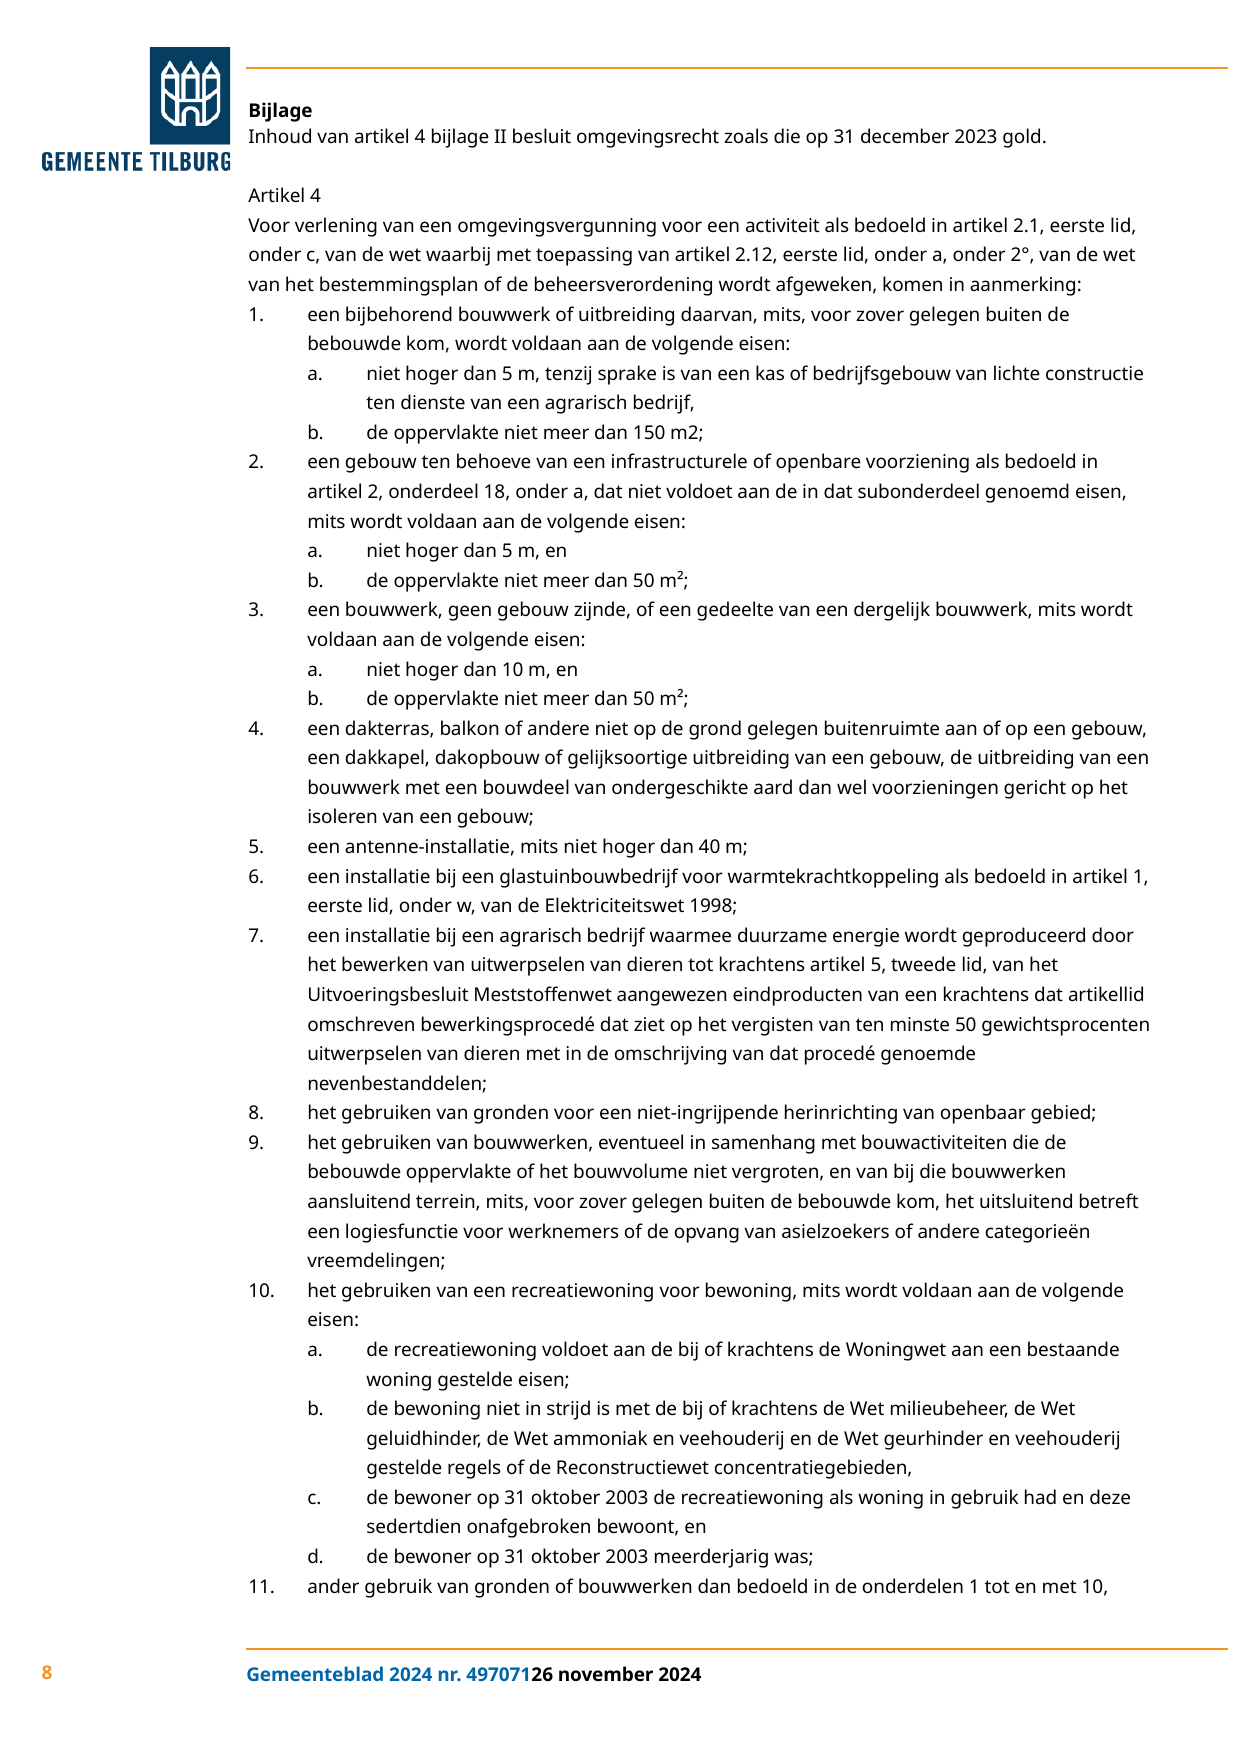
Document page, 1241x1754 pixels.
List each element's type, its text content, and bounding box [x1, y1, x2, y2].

list de oppervlakte niet meer dan 50 m²; [307, 567, 1152, 593]
text Bijlage [248, 95, 1152, 123]
list de bewoning niet in strijd is met de bij of krachtens de Wet milieubeheer, de Wet geluidhinder, de Wet ammoniak en veehouderij en de Wet geurhinder en veehouderij gestelde regels of de Reconstructiewet concentratiegebieden, [307, 1395, 1152, 1480]
list de oppervlakte niet meer dan 150 m2; [307, 419, 1152, 445]
list het gebruiken van gronden voor een niet-ingrijpende herinrichting van openbaar gebied; [248, 1099, 1152, 1125]
list een gebouw ten behoeve van een infrastructurele of openbare voorziening als bedoeld in artikel 2, onderdeel 18, onder a, dat niet voldoet aan de in dat subonderdeel genoemd eisen, mits wordt voldaan aan de volgende eisen: [248, 449, 1152, 534]
list een installatie bij een agrarisch bedrijf waarmee duurzame energie wordt geproduceerd door het bewerken van uitwerpselen van dieren tot krachtens artikel 5, tweede lid, van het Uitvoeringsbesluit Meststoffenwet aangewezen eindproducten van een krachtens dat artikellid omschreven bewerkingsprocedé dat ziet op het vergisten van ten minste 50 gewichtsprocenten uitwerpselen van dieren met in de omschrijving van dat procedé genoemde nevenbestanddelen; [248, 922, 1152, 1096]
list een bijbehorend bouwwerk of uitbreiding daarvan, mits, voor zover gelegen buiten de bebouwde kom, wordt voldaan aan de volgende eisen: [248, 301, 1152, 356]
list de bewoner op 31 oktober 2003 meerderjarig was; [307, 1543, 1152, 1569]
list de oppervlakte niet meer dan 50 m²; [307, 685, 1152, 711]
list de recreatiewoning voldoet aan de bij of krachtens de Woningwet aan een bestaande woning gestelde eisen; [307, 1336, 1152, 1392]
list een bouwwerk, geen gebouw zijnde, of een gedeelte van een dergelijk bouwwerk, mits wordt voldaan aan de volgende eisen: [248, 597, 1152, 652]
text Inhoud van artikel 4 bijlage II besluit omgevingsrecht zoals die op 31 december 2023 gold. [248, 123, 1152, 149]
list een antenne-installatie, mits niet hoger dan 40 m; [248, 833, 1152, 859]
list niet hoger dan 10 m, en [307, 656, 1152, 682]
list het gebruiken van bouwwerken, eventueel in samenhang met bouwactiviteiten die de bebouwde oppervlakte of het bouwvolume niet vergroten, en van bij die bouwwerken aansluitend terrein, mits, voor zover gelegen buiten de bebouwde kom, het uitsluitend betreft een logiesfunctie voor werknemers of de opvang van asielzoekers of andere categorieën vreemdelingen; [248, 1129, 1152, 1273]
picture [41, 47, 231, 172]
list niet hoger dan 5 m, tenzij sprake is van een kas of bedrijfsgebouw van lichte constructie ten dienste van een agrarisch bedrijf, [307, 360, 1152, 415]
list een dakterras, balkon of andere niet op de grond gelegen buitenruimte aan of op een gebouw, een dakkapel, dakopbouw of gelijksoortige uitbreiding van een gebouw, de uitbreiding van een bouwwerk met een bouwdeel van ondergeschikte aard dan wel voorzieningen gericht op het isoleren van een gebouw; [248, 715, 1152, 829]
text Artikel 4 [248, 182, 1152, 208]
list het gebruiken van een recreatiewoning voor bewoning, mits wordt voldaan aan de volgende eisen: [248, 1277, 1152, 1332]
text Voor verlening van een omgevingsvergunning voor een activiteit als bedoeld in artikel 2.1, eerste lid, onder c, van de wet waarbij met toepassing van artikel 2.12, eerste lid, onder a, onder 2°, van de wet van het bestemmingsplan of de beheersverordening wordt afgeweken, komen in aanmerking: [248, 212, 1152, 297]
list de bewoner op 31 oktober 2003 de recreatiewoning als woning in gebruik had en deze sedertdien onafgebroken bewoont, en [307, 1484, 1152, 1539]
list een installatie bij een glastuinbouwbedrijf voor warmtekrachtkoppeling als bedoeld in artikel 1, eerste lid, onder w, van de Elektriciteitswet 1998; [248, 863, 1152, 918]
list ander gebruik van gronden of bouwwerken dan bedoeld in de onderdelen 1 tot en met 10, [248, 1573, 1152, 1599]
list niet hoger dan 5 m, en [307, 537, 1152, 563]
